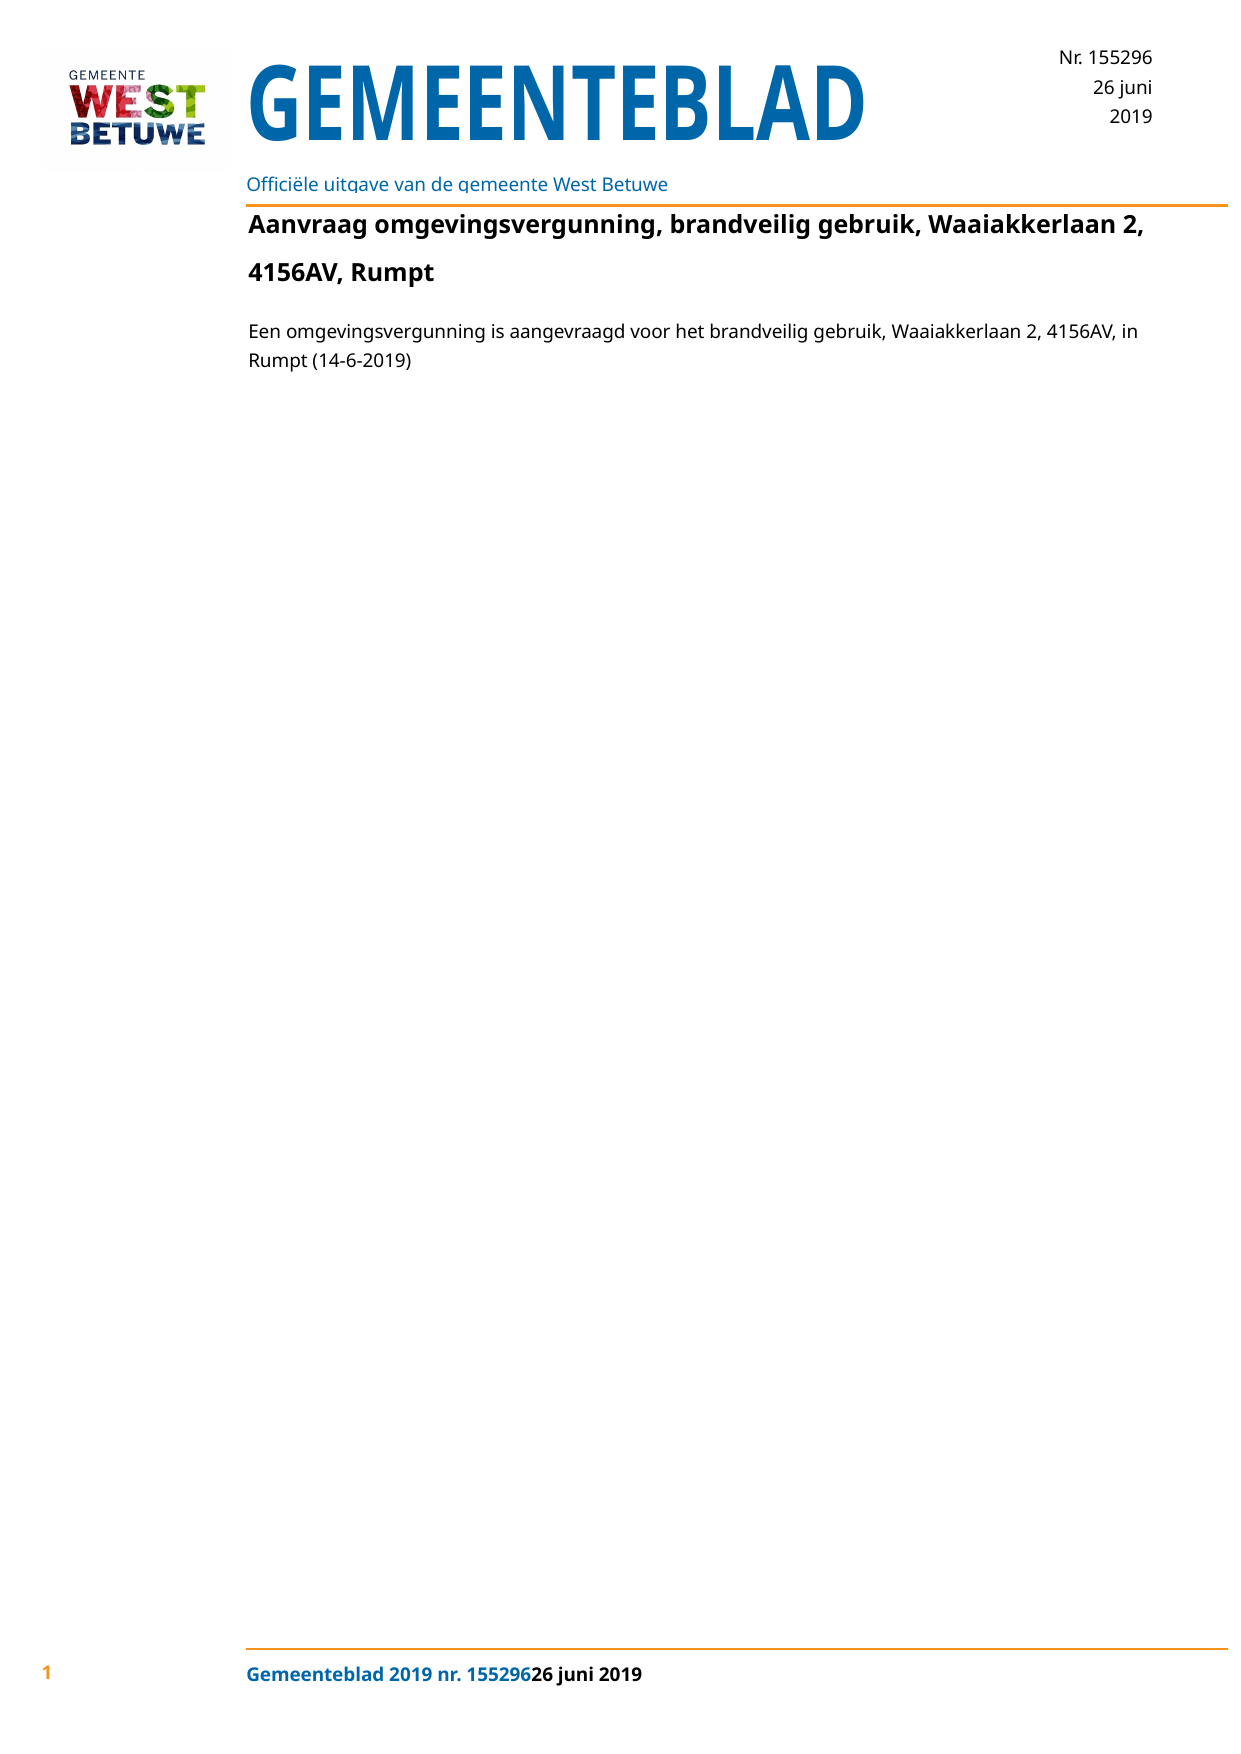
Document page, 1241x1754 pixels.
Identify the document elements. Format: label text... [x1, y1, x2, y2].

picture [41, 47, 231, 172]
text Een omgevingsvergunning is aangevraagd voor het brandveilig gebruik, Waaiakkerlaan 2, 4156AV, in Rumpt (14-6-2019) [248, 318, 1152, 373]
text Aanvraag omgevingsvergunning, brandveilig gebruik, Waaiakkerlaan 2, 4156AV, Rumpt [248, 207, 1152, 288]
